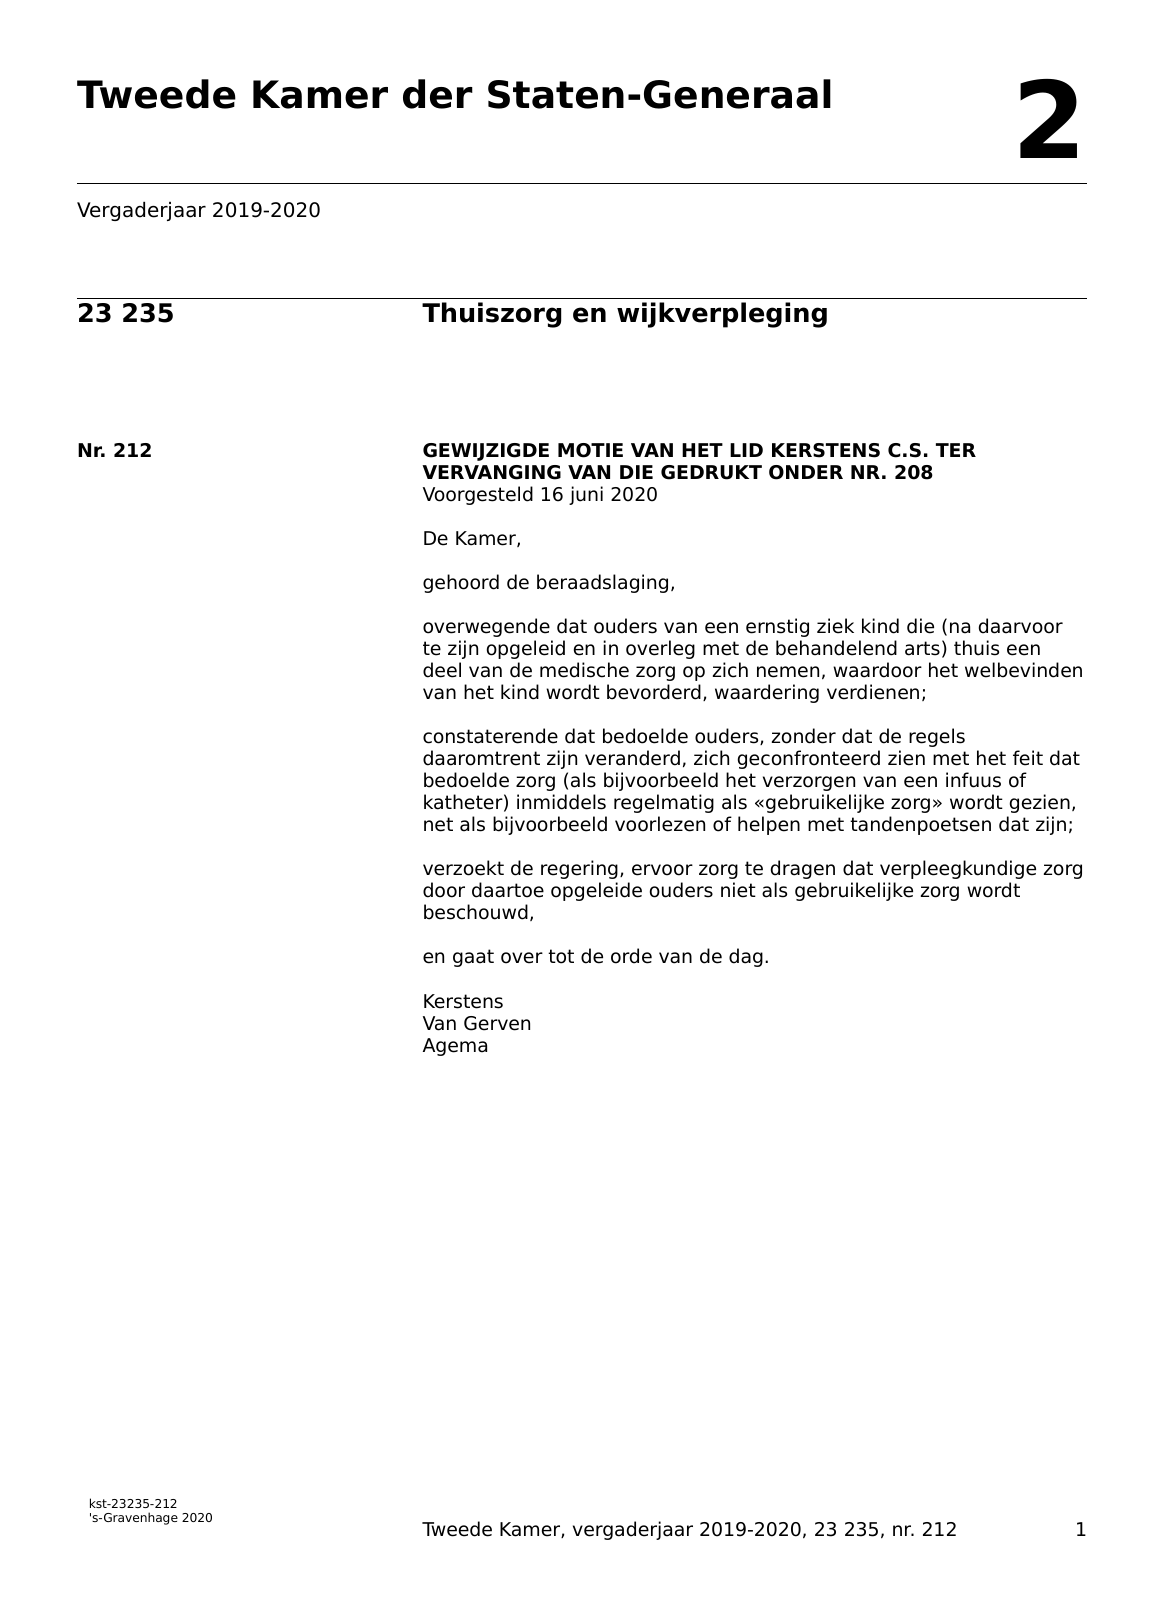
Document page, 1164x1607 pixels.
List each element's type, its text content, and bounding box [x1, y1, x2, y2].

text constaterende dat bedoelde ouders, zonder dat de regels daaromtrent zijn veranderd, zich geconfronteerd zien met het feit dat bedoelde zorg (als bijvoorbeeld het verzorgen van een infuus of katheter) inmiddels regelmatig als «gebruikelijke zorg» wordt gezien, net als bijvoorbeeld voorlezen of helpen met tandenpoetsen dat zijn; [422, 726, 1087, 836]
text gehoord de beraadslaging, [422, 572, 1087, 594]
subtitle Nr. 212 GEWIJZIGDE MOTIE VAN HET LID KERSTENS C.S. TER VERVANGING VAN DIE GEDRUKT ONDER NR. 208 [77, 440, 1087, 484]
text De Kamer, [422, 528, 1087, 550]
text kst-23235-212 [88, 1497, 323, 1511]
text overwegende dat ouders van een ernstig ziek kind die (na daarvoor te zijn opgeleid en in overleg met de behandelend arts) thuis een deel van de medische zorg op zich nemen, waardoor het welbevinden van het kind wordt bevorderd, waardering verdienen; [422, 616, 1087, 704]
text verzoekt de regering, ervoor zorg te dragen dat verpleegkundige zorg door daartoe opgeleide ouders niet als gebruikelijke zorg wordt beschouwd, [422, 858, 1087, 924]
table_header Tweede Kamer der Staten-Generaal [77, 59, 886, 183]
text Van Gerven [422, 1013, 1087, 1034]
text Agema [422, 1034, 1087, 1057]
table_cell Vergaderjaar 2019-2020 [77, 184, 1087, 298]
table_header 2 [886, 59, 1087, 183]
subtitle 23 235 Thuiszorg en wijkverpleging [77, 299, 1087, 329]
text en gaat over tot de orde van de dag. [422, 946, 1087, 968]
text Kerstens [422, 991, 1087, 1013]
text Voorgesteld 16 juni 2020 [422, 484, 1087, 506]
text 's-Gravenhage 2020 [88, 1511, 323, 1525]
